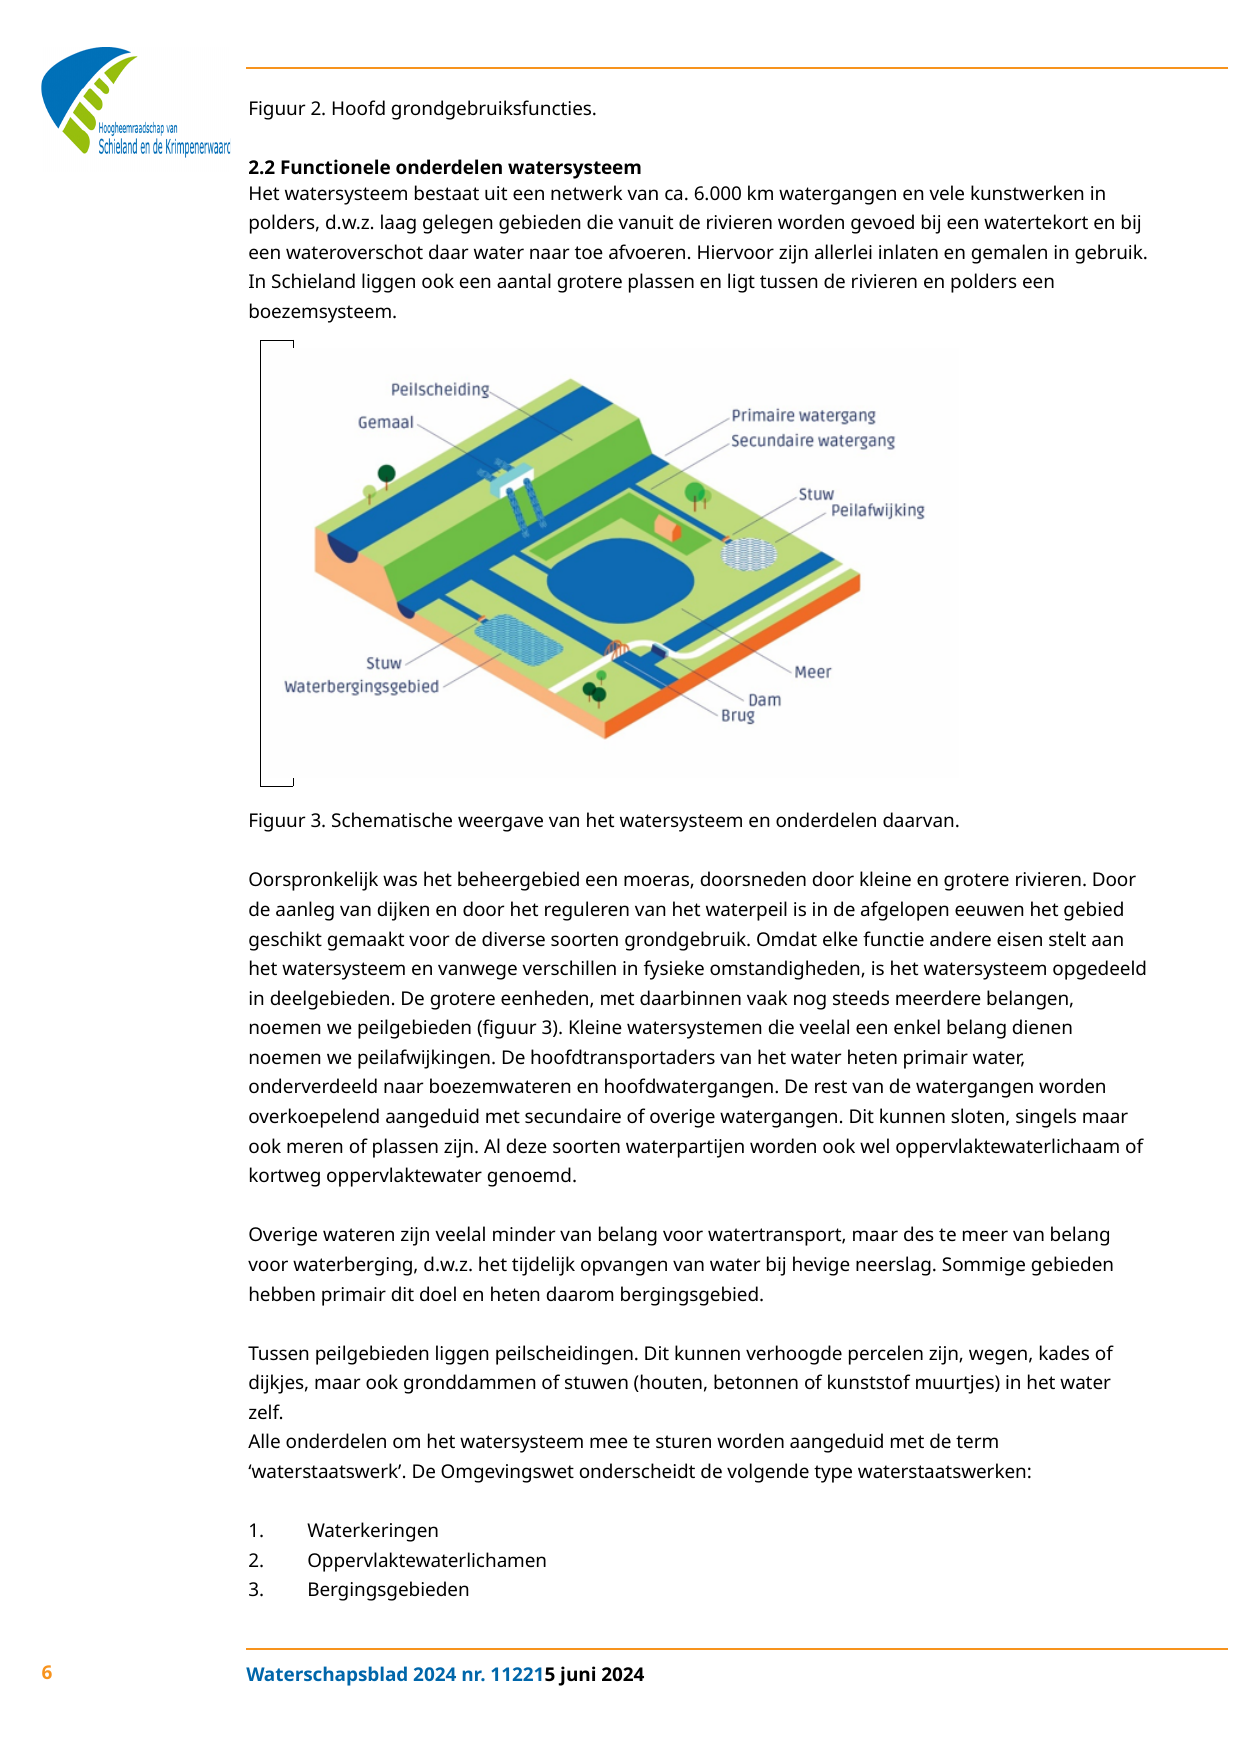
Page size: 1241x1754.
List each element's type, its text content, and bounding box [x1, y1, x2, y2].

text Tussen peilgebieden liggen peilscheidingen. Dit kunnen verhoogde percelen zijn, wegen, kades of dijkjes, maar ook gronddammen of stuwen (houten, betonnen of kunststof muurtjes) in het water zelf. [248, 1340, 1152, 1425]
text Alle onderdelen om het watersysteem mee te sturen worden aangeduid met de term ‘waterstaatswerk’. De Omgevingswet onderscheidt de volgende type waterstaatswerken: [248, 1429, 1152, 1484]
picture [41, 47, 231, 172]
list Oppervlaktewaterlichamen [248, 1547, 1152, 1573]
list Bergingsgebieden [248, 1577, 1152, 1602]
text 2.2 Functionele onderdelen watersysteem [248, 154, 1152, 180]
text Oorspronkelijk was het beheergebied een moeras, doorsneden door kleine en grotere rivieren. Door de aanleg van dijken en door het reguleren van het waterpeil is in de afgelopen eeuwen het gebied geschikt gemaakt voor de diverse soorten grondgebruik. Omdat elke functie andere eisen stelt aan het watersysteem en vanwege verschillen in fysieke omstandigheden, is het watersysteem opgedeeld in deelgebieden. De grotere eenheden, met daarbinnen vaak nog steeds meerdere belangen, noemen we peilgebieden (figuur 3). Kleine watersystemen die veelal een enkel belang dienen noemen we peilafwijkingen. De hoofdtransportaders van het water heten primair water, onderverdeeld naar boezemwateren en hoofdwatergangen. De rest van de watergangen worden overkoepelend aangeduid met secundaire of overige watergangen. Dit kunnen sloten, singels maar ook meren of plassen zijn. Al deze soorten waterpartijen worden ook wel oppervlaktewaterlichaam of kortweg oppervlaktewater genoemd. [248, 867, 1152, 1188]
text Het watersysteem bestaat uit een netwerk van ca. 6.000 km watergangen en vele kunstwerken in polders, d.w.z. laag gelegen gebieden die vanuit de rivieren worden gevoed bij een watertekort en bij een wateroverschot daar water naar toe afvoeren. Hiervoor zijn allerlei inlaten en gemalen in gebruik. In Schieland liggen ook een aantal grotere plassen en ligt tussen de rivieren en polders een boezemsysteem. [248, 180, 1152, 324]
list Waterkeringen [248, 1517, 1152, 1543]
picture [268, 348, 978, 778]
text Figuur 2. Hoofd grondgebruiksfuncties. [248, 95, 1152, 121]
text Figuur 3. Schematische weergave van het watersysteem en onderdelen daarvan. [248, 807, 1152, 833]
text Overige wateren zijn veelal minder van belang voor watertransport, maar des te meer van belang voor waterberging, d.w.z. het tijdelijk opvangen van water bij hevige neerslag. Sommige gebieden hebben primair dit doel en heten daarom bergingsgebied. [248, 1222, 1152, 1307]
